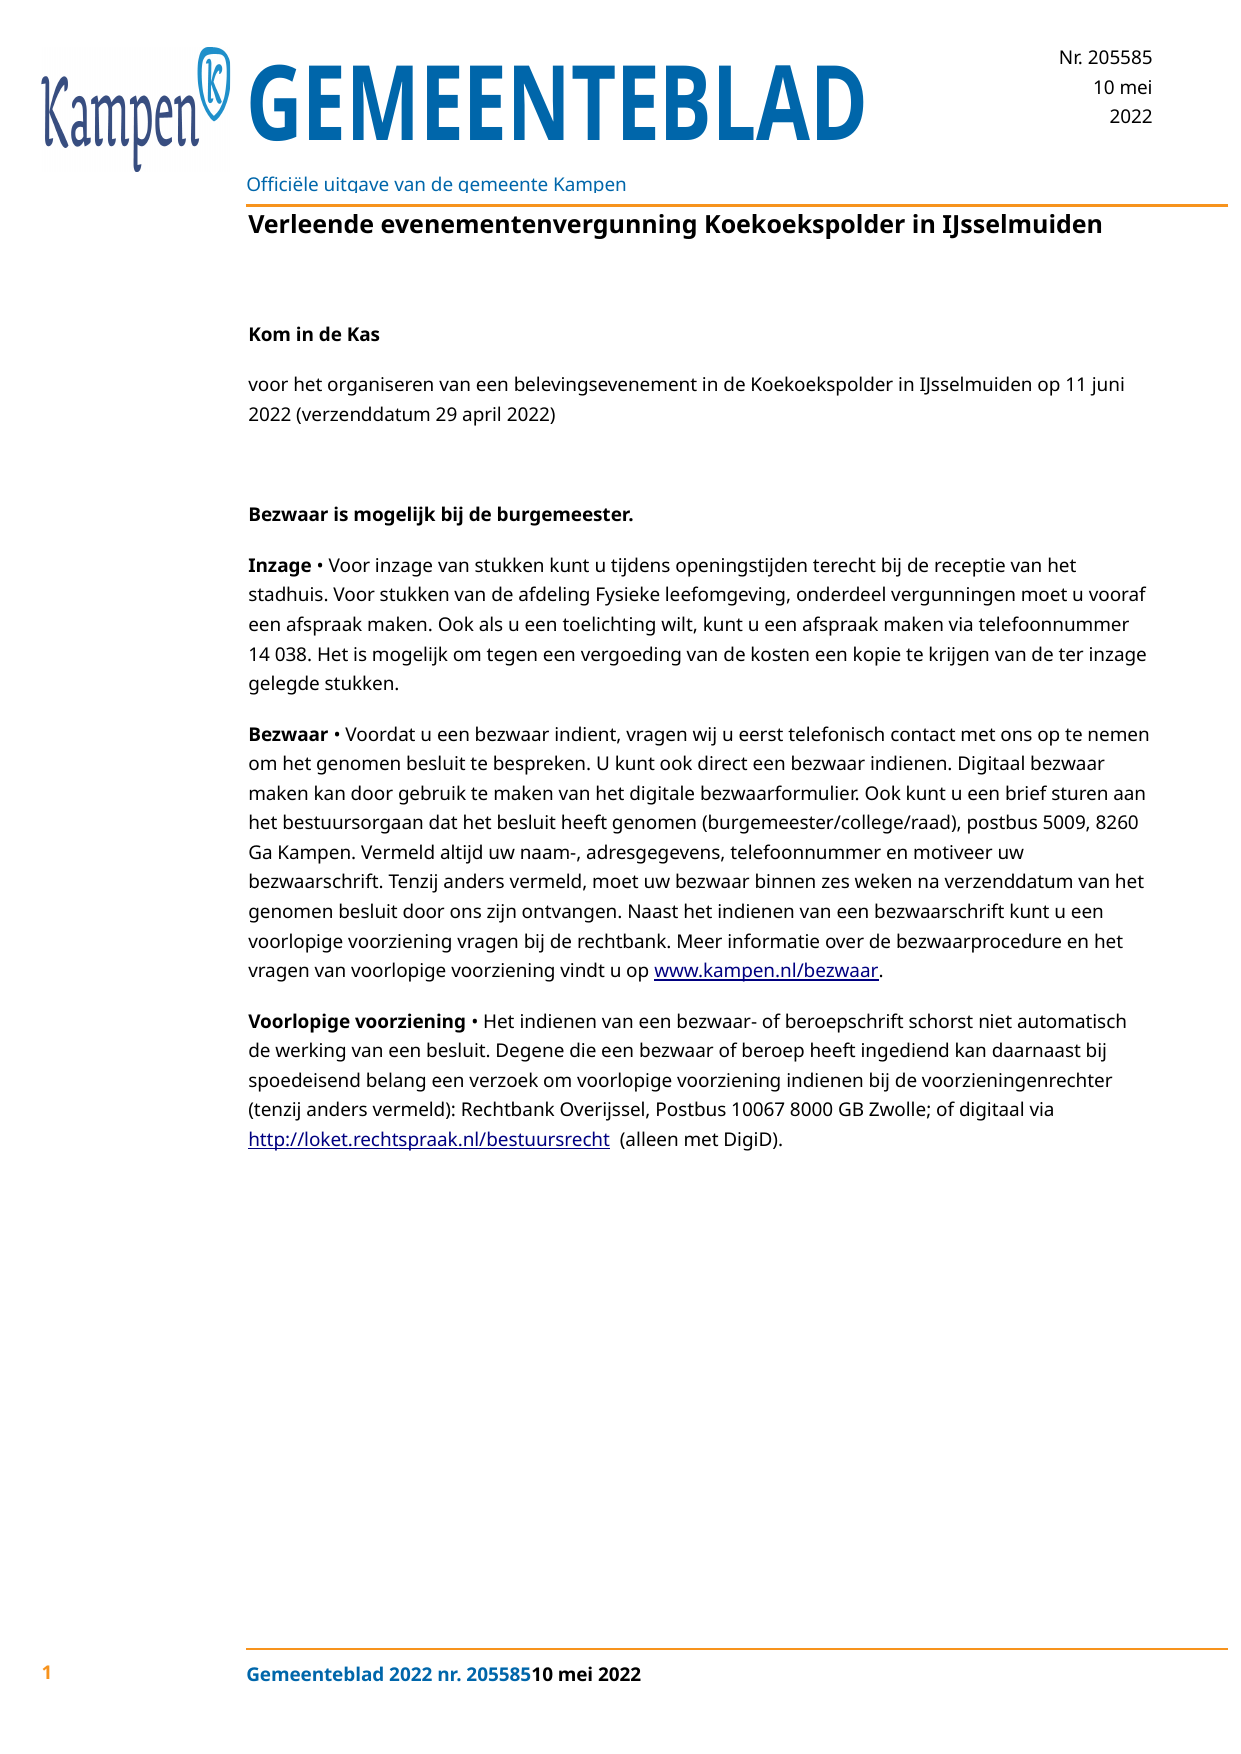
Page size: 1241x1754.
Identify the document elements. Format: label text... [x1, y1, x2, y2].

text Bezwaar • Voordat u een bezwaar indient, vragen wij u eerst telefonisch contact met ons op te nemen om het genomen besluit te bespreken. U kunt ook direct een bezwaar indienen. Digitaal bezwaar maken kan door gebruik te maken van het digitale bezwaarformulier. Ook kunt u een brief sturen aan het bestuursorgaan dat het besluit heeft genomen (burgemeester/college/raad), postbus 5009, 8260 Ga Kampen. Vermeld altijd uw naam-, adresgegevens, telefoonnummer en motiveer uw bezwaarschrift. Tenzij anders vermeld, moet uw bezwaar binnen zes weken na verzenddatum van het genomen besluit door ons zijn ontvangen. Naast het indienen van een bezwaarschrift kunt u een voorlopige voorziening vragen bij de rechtbank. Meer informatie over de bezwaarprocedure en het vragen van voorlopige voorziening vindt u op www.kampen.nl/bezwaar. [248, 721, 1152, 983]
text Inzage • Voor inzage van stukken kunt u tijdens openingstijden terecht bij de receptie van het stadhuis. Voor stukken van de afdeling Fysieke leefomgeving, onderdeel vergunningen moet u vooraf een afspraak maken. Ook als u een toelichting wilt, kunt u een afspraak maken via telefoonnummer 14 038. Het is mogelijk om tegen een vergoeding van de kosten een kopie te krijgen van de ter inzage gelegde stukken. [248, 552, 1152, 696]
picture [41, 47, 231, 172]
text Bezwaar is mogelijk bij de burgemeester. [248, 502, 1152, 527]
text Voorlopige voorziening • Het indienen van een bezwaar- of beroepschrift schorst niet automatisch de werking van een besluit. Degene die een bezwaar of beroep heeft ingediend kan daarnaast bij spoedeisend belang een verzoek om voorlopige voorziening indienen bij de voorzieningenrechter (tenzij anders vermeld): Rechtbank Overijssel, Postbus 10067 8000 GB Zwolle; of digitaal via http://loket.rechtspraak.nl/bestuursrecht (alleen met DigiD). [248, 1008, 1152, 1152]
text Verleende evenementenvergunning Koekoekspolder in IJsselmuiden [248, 207, 1152, 241]
text Kom in de Kas [248, 321, 1152, 346]
text voor het organiseren van een belevingsevenement in de Koekoekspolder in IJsselmuiden op 11 juni 2022 (verzenddatum 29 april 2022) [248, 371, 1152, 426]
